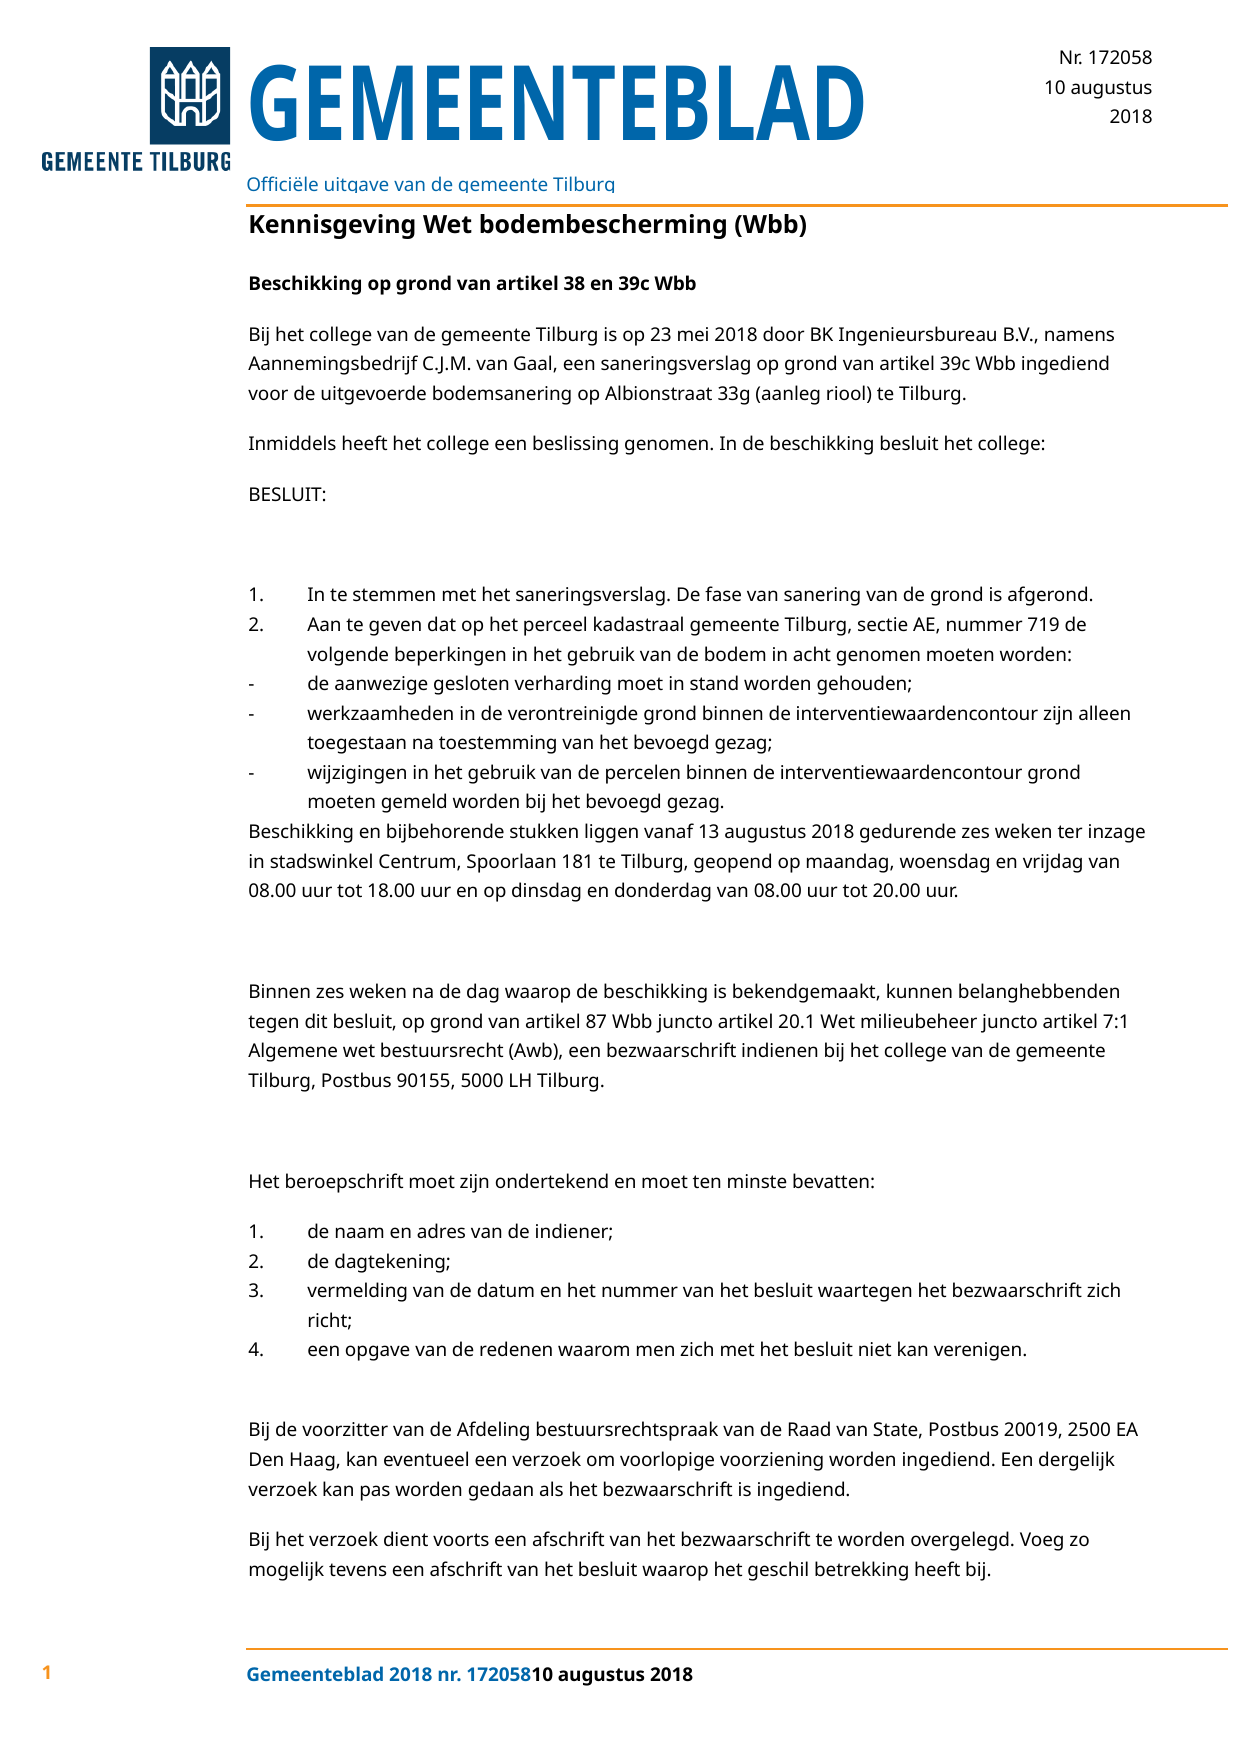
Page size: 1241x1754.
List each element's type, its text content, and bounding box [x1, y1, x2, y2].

list de dagtekening; [248, 1248, 1152, 1273]
text Beschikking en bijbehorende stukken liggen vanaf 13 augustus 2018 gedurende zes weken ter inzage in stadswinkel Centrum, Spoorlaan 181 te Tilburg, geopend op maandag, woensdag en vrijdag van 08.00 uur tot 18.00 uur en op dinsdag en donderdag van 08.00 uur tot 20.00 uur. [248, 818, 1152, 903]
picture [41, 47, 231, 172]
text Binnen zes weken na de dag waarop de beschikking is bekendgemaakt, kunnen belanghebbenden tegen dit besluit, op grond van artikel 87 Wbb juncto artikel 20.1 Wet milieubeheer juncto artikel 7:1 Algemene wet bestuursrecht (Awb), een bezwaarschrift indienen bij het college van de gemeente Tilburg, Postbus 90155, 5000 LH Tilburg. [248, 978, 1152, 1093]
text Bij het college van de gemeente Tilburg is op 23 mei 2018 door BK Ingenieursbureau B.V., namens Aannemingsbedrijf C.J.M. van Gaal, een saneringsverslag op grond van artikel 39c Wbb ingediend voor de uitgevoerde bodemsanering op Albionstraat 33g (aanleg riool) te Tilburg. [248, 321, 1152, 406]
list wijzigingen in het gebruik van de percelen binnen de interventiewaardencontour grond moeten gemeld worden bij het bevoegd gezag. [248, 759, 1152, 814]
text Inmiddels heeft het college een beslissing genomen. In de beschikking besluit het college: [248, 430, 1152, 456]
text Bij de voorzitter van de Afdeling bestuursrechtspraak van de Raad van State, Postbus 20019, 2500 EA Den Haag, kan eventueel een verzoek om voorlopige voorziening worden ingediend. Een dergelijk verzoek kan pas worden gedaan als het bezwaarschrift is ingediend. [248, 1417, 1152, 1501]
text Kennisgeving Wet bodembescherming (Wbb) [248, 207, 1152, 241]
list werkzaamheden in de verontreinigde grond binnen de interventiewaardencontour zijn alleen toegestaan na toestemming van het bevoegd gezag; [248, 700, 1152, 755]
list In te stemmen met het saneringsverslag. De fase van sanering van de grond is afgerond. [248, 582, 1152, 607]
text Beschikking op grond van artikel 38 en 39c Wbb [248, 270, 1152, 296]
list Aan te geven dat op het perceel kadastraal gemeente Tilburg, sectie AE, nummer 719 de volgende beperkingen in het gebruik van de bodem in acht genomen moeten worden: [248, 611, 1152, 666]
text BESLUIT: [248, 481, 1152, 506]
list de naam en adres van de indiener; [248, 1218, 1152, 1244]
text Het beroepschrift moet zijn ondertekend en moet ten minste bevatten: [248, 1168, 1152, 1193]
list vermelding van de datum en het nummer van het besluit waartegen het bezwaarschrift zich richt; [248, 1277, 1152, 1333]
list de aanwezige gesloten verharding moet in stand worden gehouden; [248, 670, 1152, 696]
text Bij het verzoek dient voorts een afschrift van het bezwaarschrift te worden overgelegd. Voeg zo mogelijk tevens een afschrift van het besluit waarop het geschil betrekking heeft bij. [248, 1526, 1152, 1581]
list een opgave van de redenen waarom men zich met het besluit niet kan verenigen. [248, 1337, 1152, 1362]
